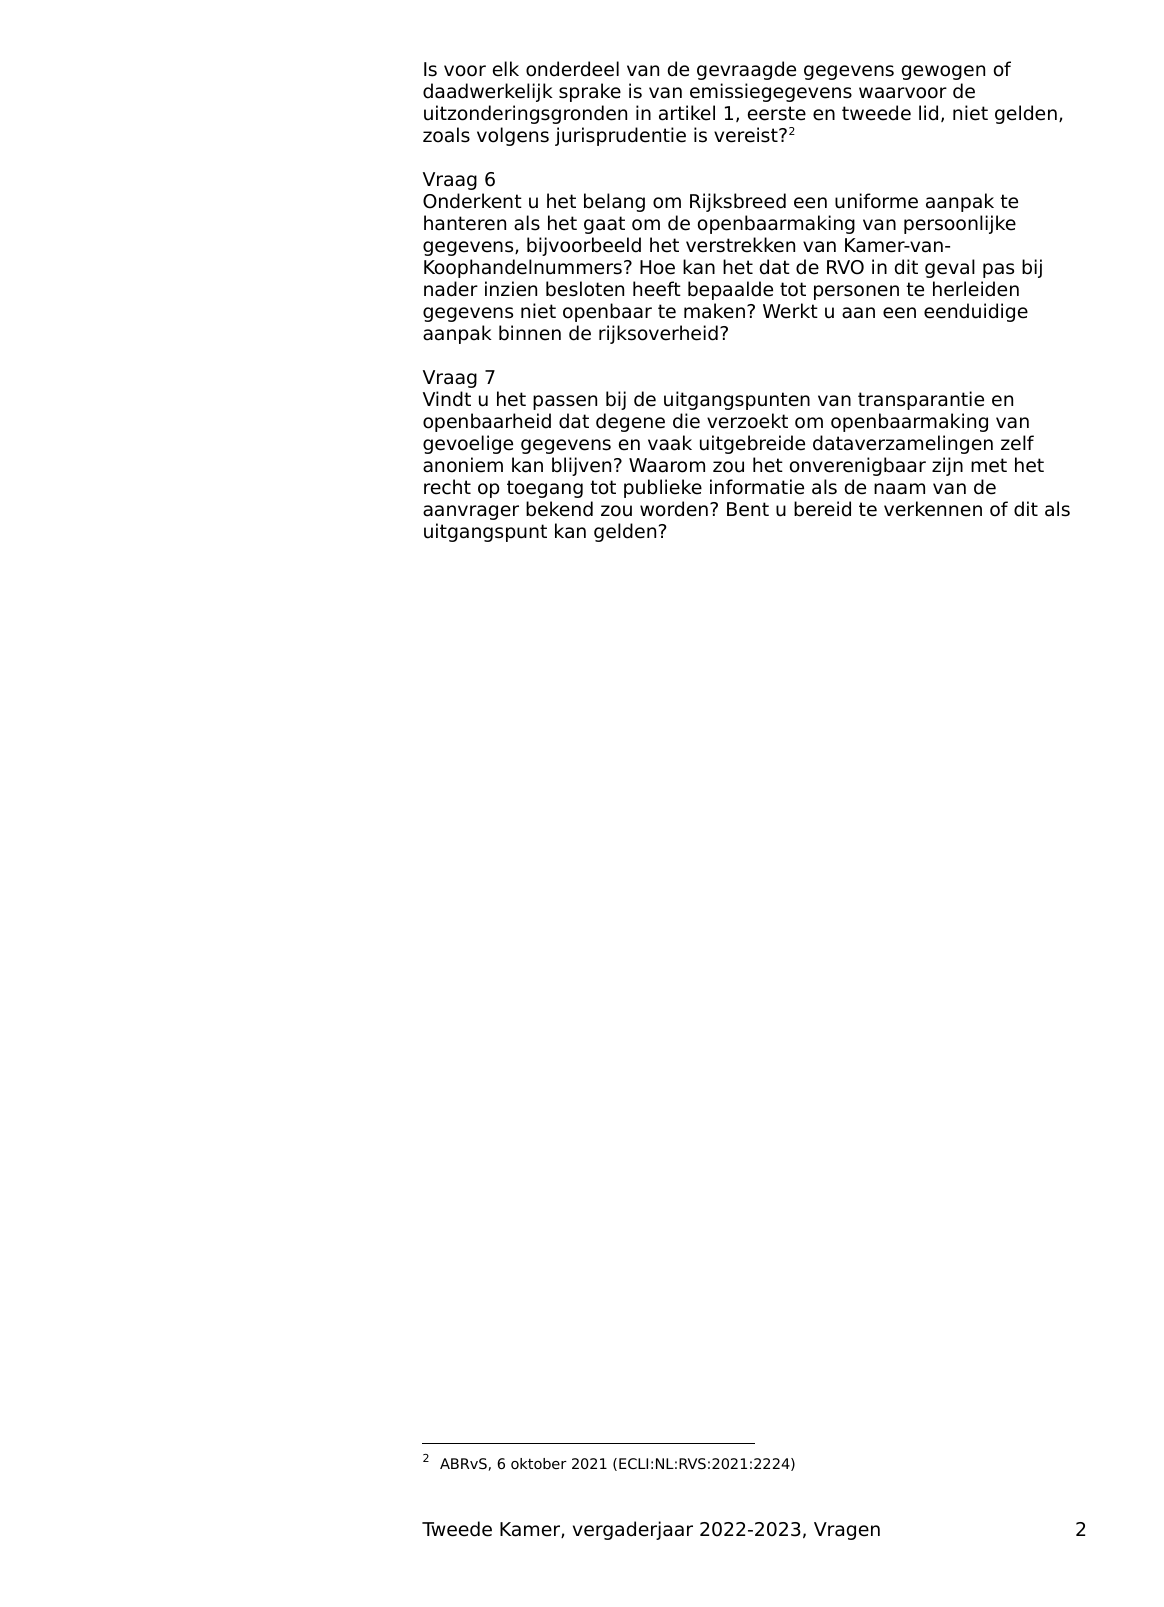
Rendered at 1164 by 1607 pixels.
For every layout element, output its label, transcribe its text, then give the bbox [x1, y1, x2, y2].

text Onderkent u het belang om Rijksbreed een uniforme aanpak te hanteren als het gaat om de openbaarmaking van persoonlijke gegevens, bijvoorbeeld het verstrekken van Kamer-van-Koophandelnummers? Hoe kan het dat de RVO in dit geval pas bij nader inzien besloten heeft bepaalde tot personen te herleiden gegevens niet openbaar te maken? Werkt u aan een eenduidige aanpak binnen de rijksoverheid? [422, 191, 1087, 345]
text Vraag 7 [422, 367, 1087, 389]
text Vindt u het passen bij de uitgangspunten van transparantie en openbaarheid dat degene die verzoekt om openbaarmaking van gevoelige gegevens en vaak uitgebreide dataverzamelingen zelf anoniem kan blijven? Waarom zou het onverenigbaar zijn met het recht op toegang tot publieke informatie als de naam van de aanvrager bekend zou worden? Bent u bereid te verkennen of dit als uitgangspunt kan gelden? [422, 389, 1087, 543]
text ABRvS, 6 oktober 2021 (ECLI:NL:RVS:2021:2224) [422, 1452, 1087, 1474]
text Is voor elk onderdeel van de gevraagde gegevens gewogen of daadwerkelijk sprake is van emissiegegevens waarvoor de uitzonderingsgronden in artikel 1, eerste en tweede lid, niet gelden, zoals volgens jurisprudentie is vereist? [422, 59, 1087, 147]
text Vraag 6 [422, 169, 1087, 191]
